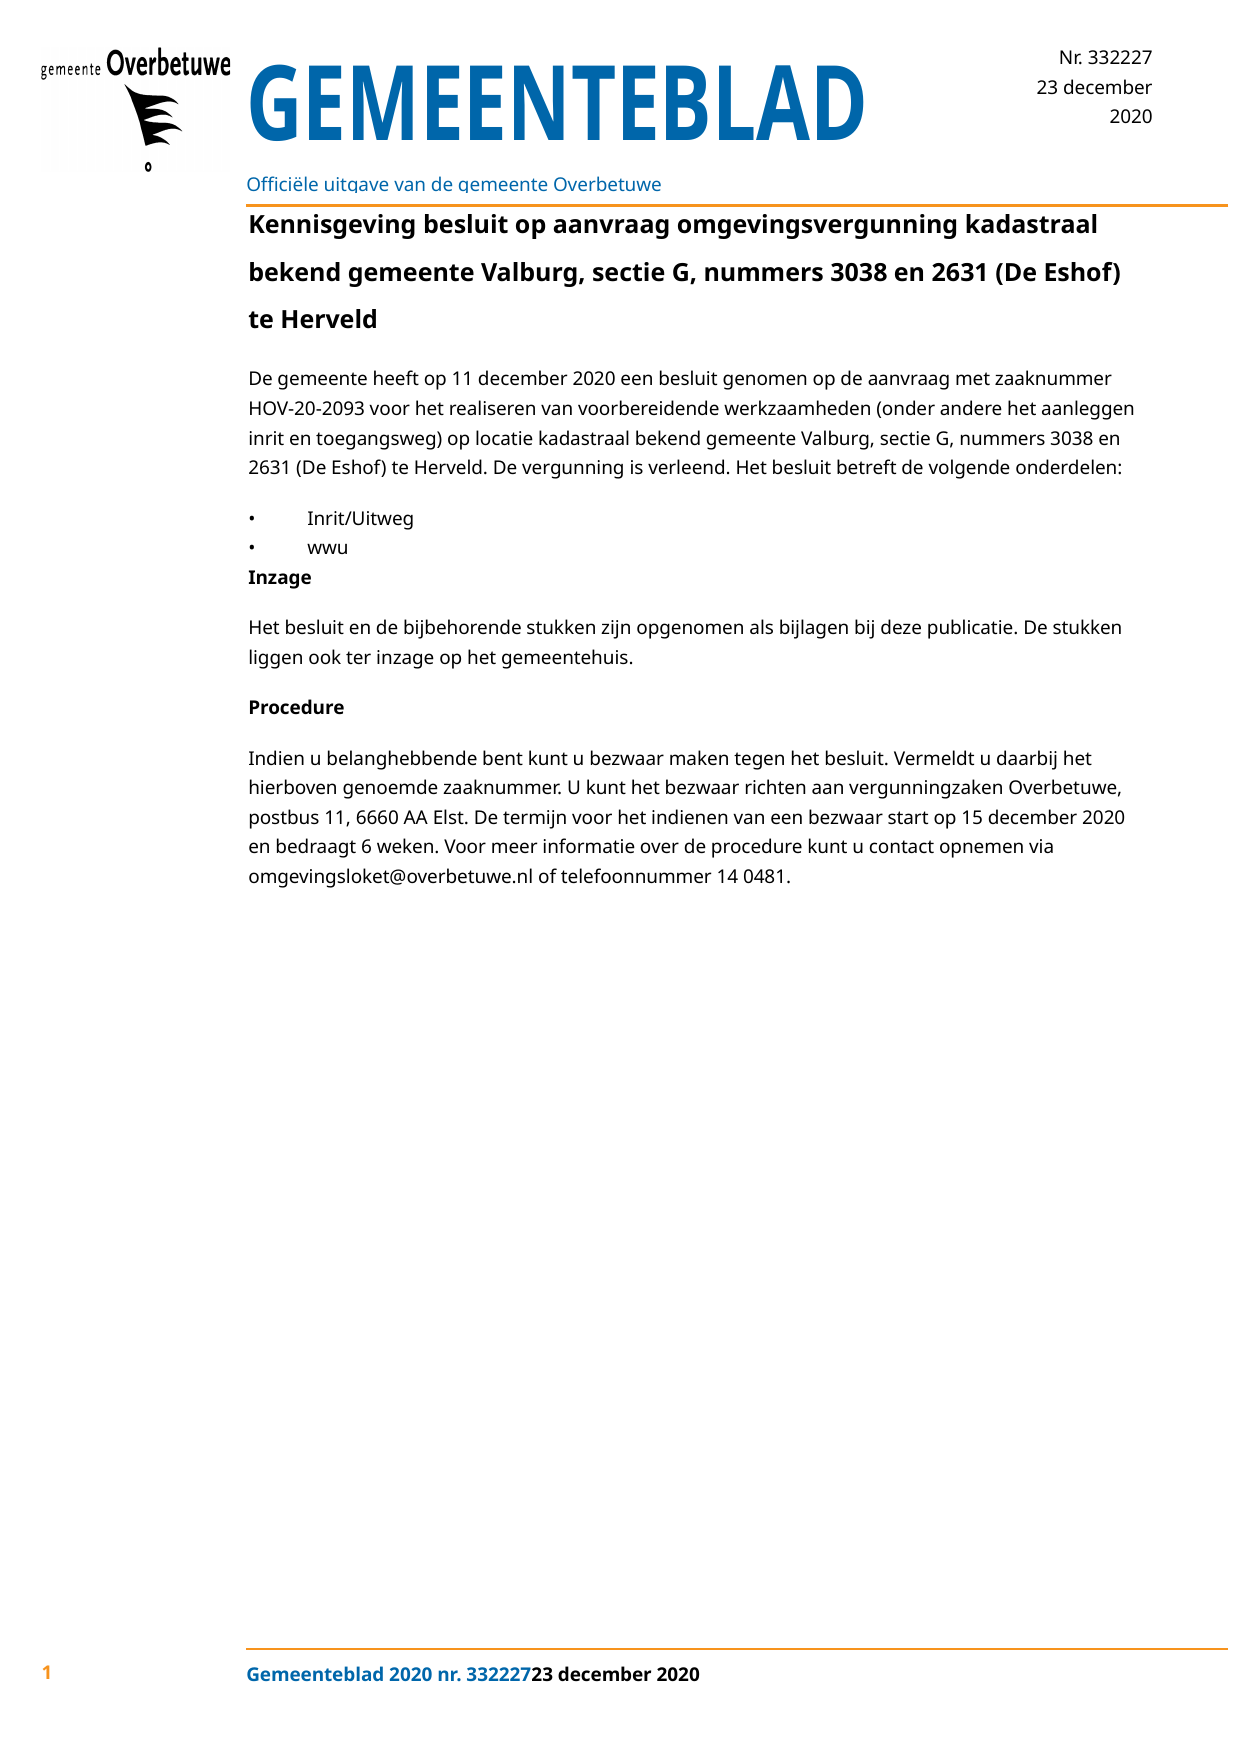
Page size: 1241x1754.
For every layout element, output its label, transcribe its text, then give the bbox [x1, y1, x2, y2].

list Inrit/Uitweg [248, 505, 1152, 530]
text Procedure [248, 694, 1152, 720]
text Het besluit en de bijbehorende stukken zijn opgenomen als bijlagen bij deze publicatie. De stukken liggen ook ter inzage op het gemeentehuis. [248, 614, 1152, 669]
text Kennisgeving besluit op aanvraag omgevingsvergunning kadastraal bekend gemeente Valburg, sectie G, nummers 3038 en 2631 (De Eshof) te Herveld [248, 207, 1152, 336]
text Inzage [248, 564, 1152, 589]
text De gemeente heeft op 11 december 2020 een besluit genomen op de aanvraag met zaaknummer HOV-20-2093 voor het realiseren van voorbereidende werkzaamheden (onder andere het aanleggen inrit en toegangsweg) op locatie kadastraal bekend gemeente Valburg, sectie G, nummers 3038 en 2631 (De Eshof) te Herveld. De vergunning is verleend. Het besluit betreft de volgende onderdelen: [248, 366, 1152, 480]
picture [41, 47, 231, 172]
list wwu [248, 534, 1152, 560]
text Indien u belanghebbende bent kunt u bezwaar maken tegen het besluit. Vermeldt u daarbij het hierboven genoemde zaaknummer. U kunt het bezwaar richten aan vergunningzaken Overbetuwe, postbus 11, 6660 AA Elst. De termijn voor het indienen van een bezwaar start op 15 december 2020 en bedraagt 6 weken. Voor meer informatie over de procedure kunt u contact opnemen via omgevingsloket@overbetuwe.nl of telefoonnummer 14 0481. [248, 745, 1152, 889]
